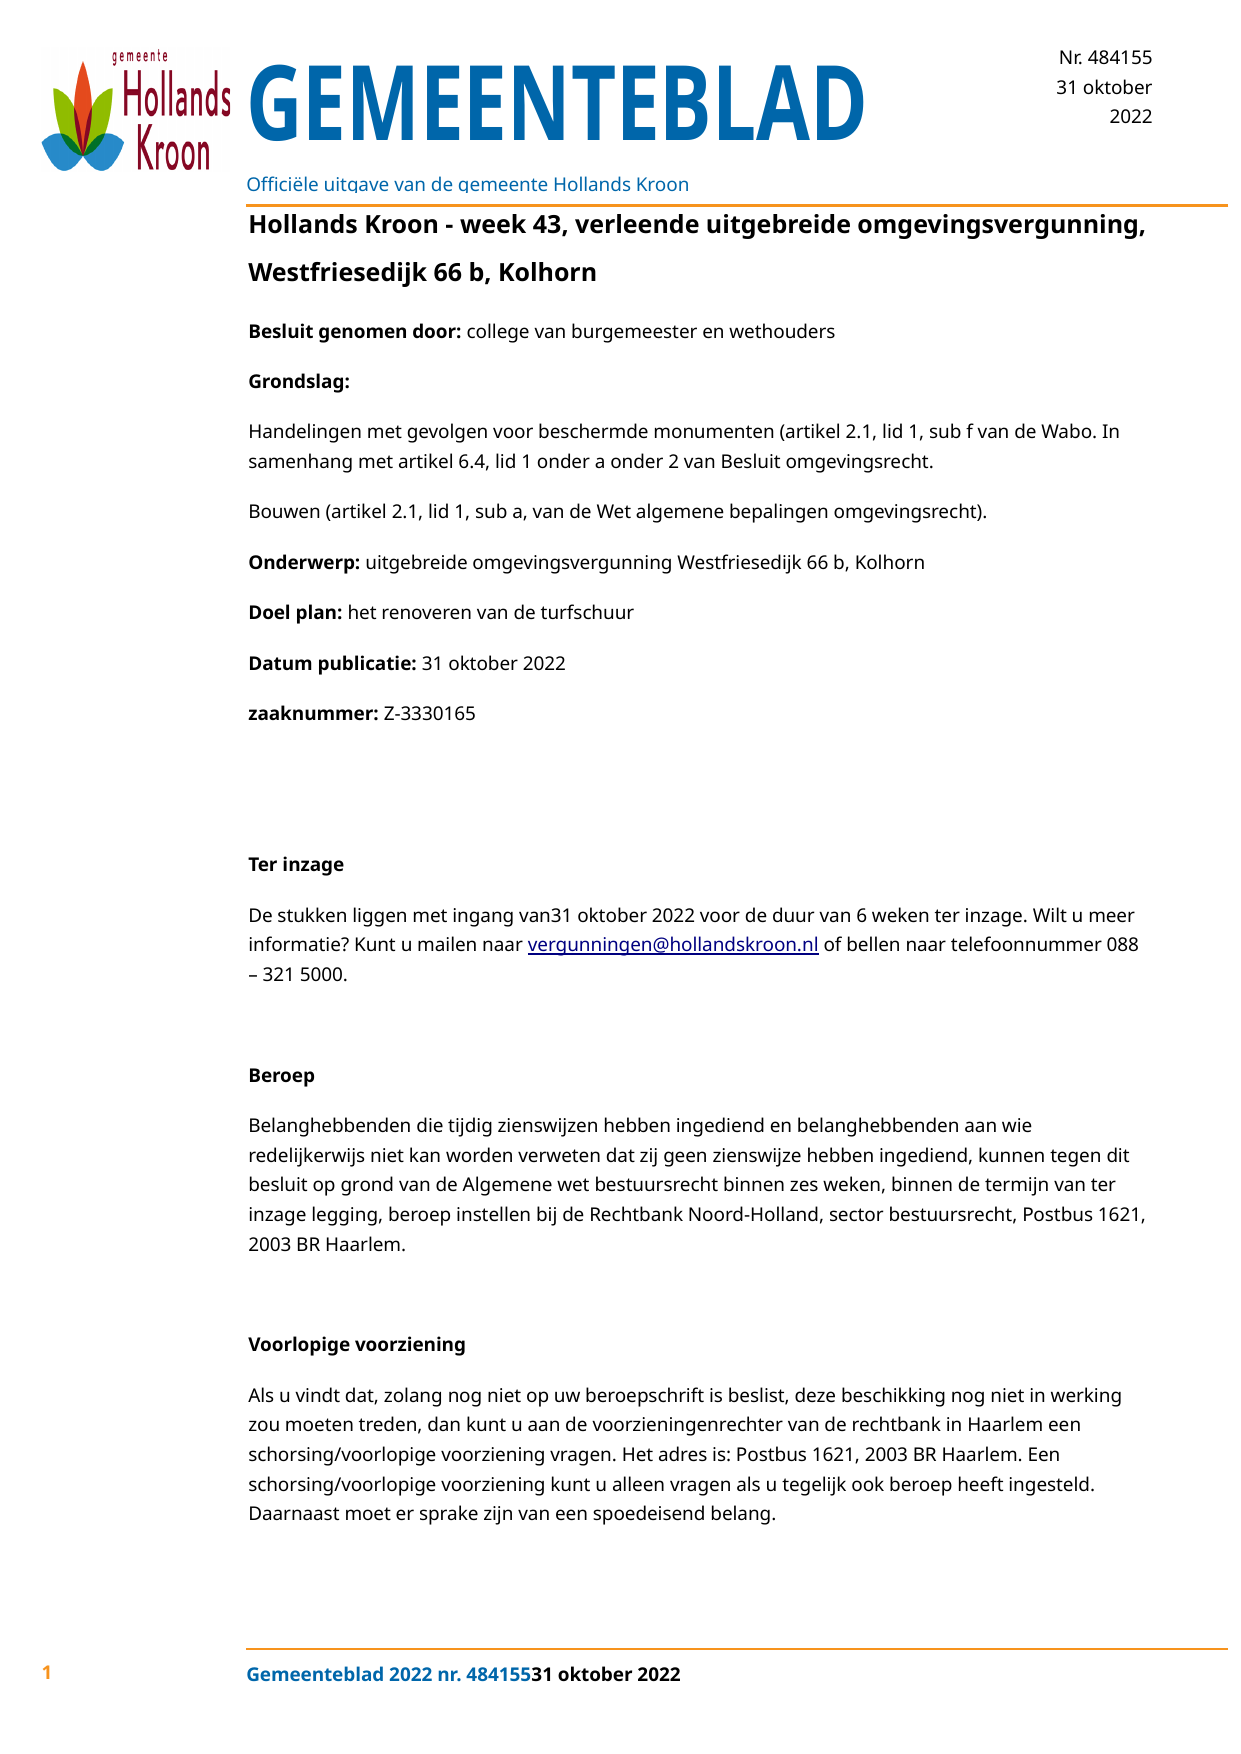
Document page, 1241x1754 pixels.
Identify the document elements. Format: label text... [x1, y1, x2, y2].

text Onderwerp: uitgebreide omgevingsvergunning Westfriesedijk 66 b, Kolhorn [248, 549, 1152, 575]
text Datum publicatie: 31 oktober 2022 [248, 650, 1152, 676]
picture [41, 47, 231, 172]
text Handelingen met gevolgen voor beschermde monumenten (artikel 2.1, lid 1, sub f van de Wabo. In samenhang met artikel 6.4, lid 1 onder a onder 2 van Besluit omgevingsrecht. [248, 419, 1152, 474]
text Voorlopige voorziening [248, 1332, 1152, 1357]
text Belanghebbenden die tijdig zienswijzen hebben ingediend en belanghebbenden aan wie redelijkerwijs niet kan worden verweten dat zij geen zienswijze hebben ingediend, kunnen tegen dit besluit op grond van de Algemene wet bestuursrecht binnen zes weken, binnen de termijn van ter inzage legging, beroep instellen bij de Rechtbank Noord-Holland, sector bestuursrecht, Postbus 1621, 2003 BR Haarlem. [248, 1112, 1152, 1257]
text Hollands Kroon - week 43, verleende uitgebreide omgevingsvergunning, Westfriesedijk 66 b, Kolhorn [248, 207, 1152, 288]
text Ter inzage [248, 852, 1152, 877]
text Beroep [248, 1062, 1152, 1088]
text Bouwen (artikel 2.1, lid 1, sub a, van de Wet algemene bepalingen omgevingsrecht). [248, 499, 1152, 524]
text Als u vindt dat, zolang nog niet op uw beroepschrift is beslist, deze beschikking nog niet in werking zou moeten treden, dan kunt u aan de voorzieningenrechter van de rechtbank in Haarlem een schorsing/voorlopige voorziening vragen. Het adres is: Postbus 1621, 2003 BR Haarlem. Een schorsing/voorlopige voorziening kunt u alleen vragen als u tegelijk ook beroep heeft ingesteld. Daarnaast moet er sprake zijn van een spoedeisend belang. [248, 1382, 1152, 1526]
text Besluit genomen door: college van burgemeester en wethouders [248, 318, 1152, 344]
text Doel plan: het renoveren van de turfschuur [248, 599, 1152, 625]
text De stukken liggen met ingang van31 oktober 2022 voor de duur van 6 weken ter inzage. Wilt u meer informatie? Kunt u mailen naar vergunningen@hollandskroon.nl of bellen naar telefoonnummer 088 – 321 5000. [248, 902, 1152, 987]
text zaaknummer: Z-3330165 [248, 700, 1152, 726]
text Grondslag: [248, 368, 1152, 394]
